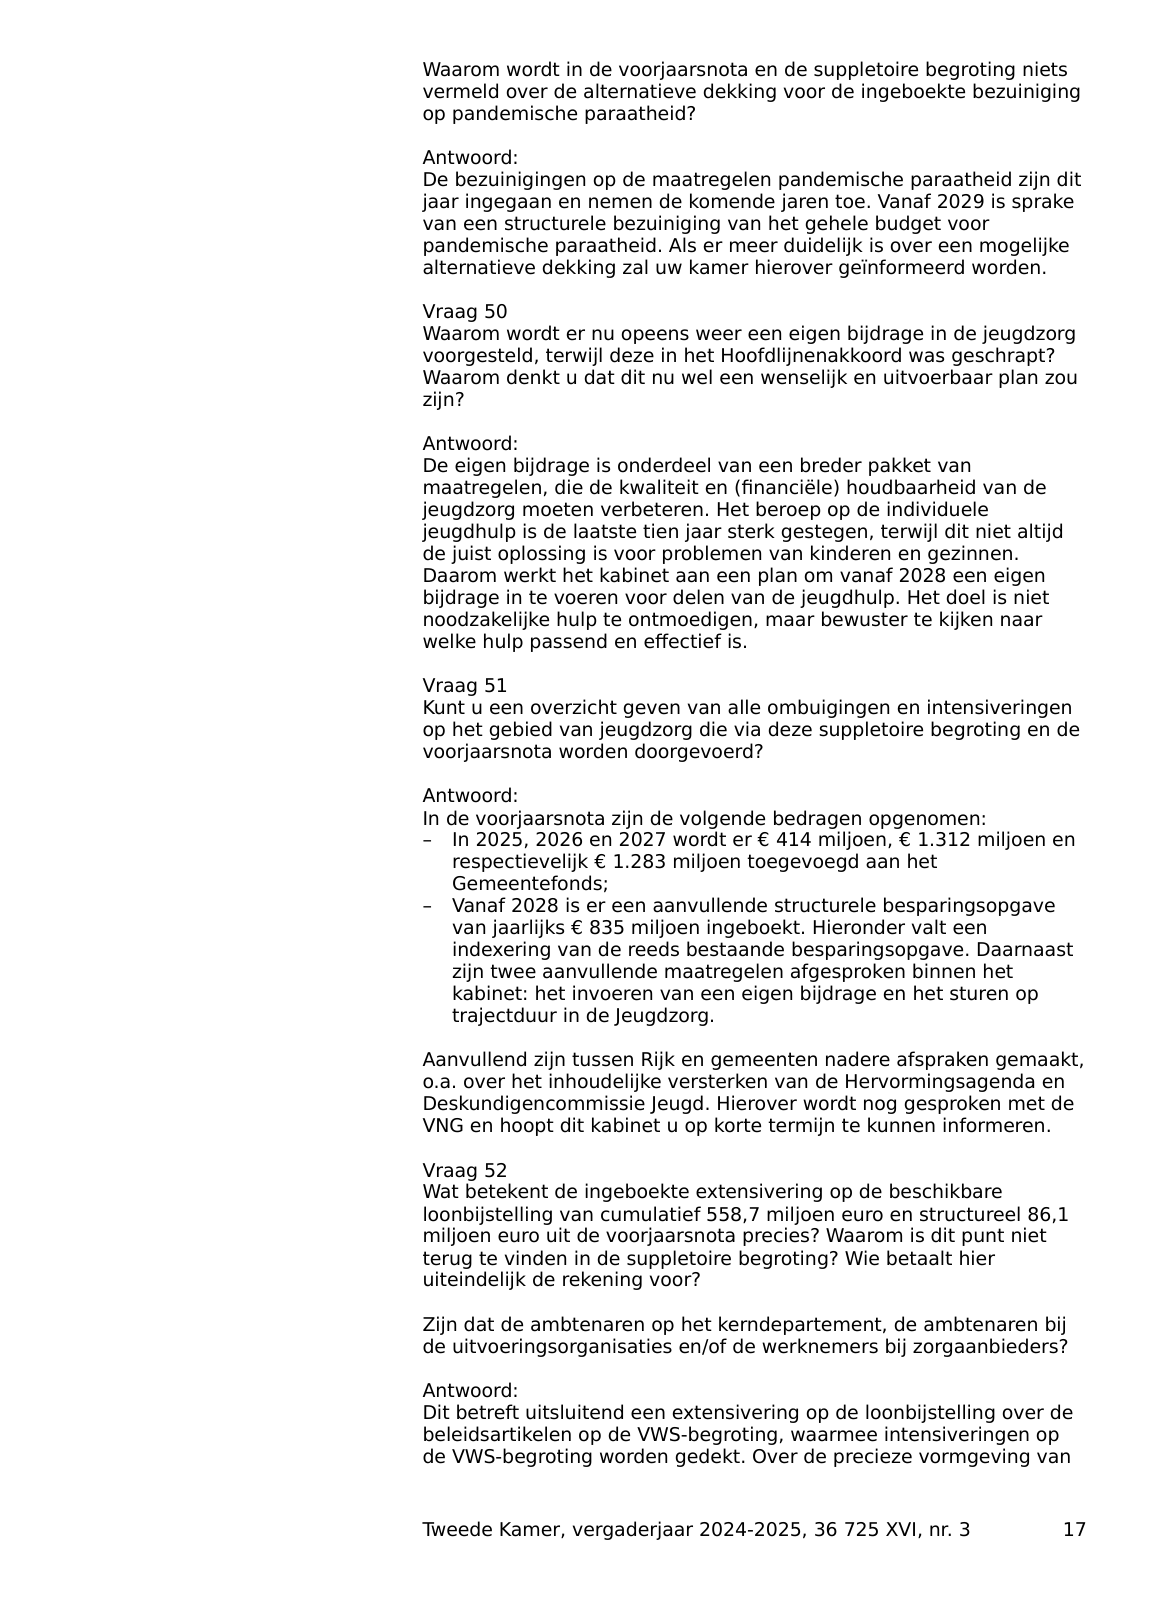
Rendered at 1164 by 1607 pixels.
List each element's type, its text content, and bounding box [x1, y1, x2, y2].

text Antwoord: [422, 1380, 1087, 1402]
text Waarom wordt er nu opeens weer een eigen bijdrage in de jeugdzorg voorgesteld, terwijl deze in het Hoofdlijnenakkoord was geschrapt? Waarom denkt u dat dit nu wel een wenselijk en uitvoerbaar plan zou zijn? [422, 323, 1087, 411]
text Aanvullend zijn tussen Rijk en gemeenten nadere afspraken gemaakt, o.a. over het inhoudelijke versterken van de Hervormingsagenda en Deskundigencommissie Jeugd. Hierover wordt nog gesproken met de VNG en hoopt dit kabinet u op korte termijn te kunnen informeren. [422, 1049, 1087, 1137]
text Vraag 50 [422, 301, 1087, 323]
text De bezuinigingen op de maatregelen pandemische paraatheid zijn dit jaar ingegaan en nemen de komende jaren toe. Vanaf 2029 is sprake van een structurele bezuiniging van het gehele budget voor pandemische paraatheid. Als er meer duidelijk is over een mogelijke alternatieve dekking zal uw kamer hierover geïnformeerd worden. [422, 169, 1087, 279]
text – In 2025, 2026 en 2027 wordt er € 414 miljoen, € 1.312 miljoen en respectievelijk € 1.283 miljoen toegevoegd aan het Gemeentefonds; [422, 829, 1087, 895]
text Antwoord: [422, 785, 1087, 807]
text – Vanaf 2028 is er een aanvullende structurele besparingsopgave van jaarlijks € 835 miljoen ingeboekt. Hieronder valt een indexering van de reeds bestaande besparingsopgave. Daarnaast zijn twee aanvullende maatregelen afgesproken binnen het kabinet: het invoeren van een eigen bijdrage en het sturen op trajectduur in de Jeugdzorg. [422, 895, 1087, 1027]
text De eigen bijdrage is onderdeel van een breder pakket van maatregelen, die de kwaliteit en (financiële) houdbaarheid van de jeugdzorg moeten verbeteren. Het beroep op de individuele jeugdhulp is de laatste tien jaar sterk gestegen, terwijl dit niet altijd de juist oplossing is voor problemen van kinderen en gezinnen. Daarom werkt het kabinet aan een plan om vanaf 2028 een eigen bijdrage in te voeren voor delen van de jeugdhulp. Het doel is niet noodzakelijke hulp te ontmoedigen, maar bewuster te kijken naar welke hulp passend en effectief is. [422, 455, 1087, 653]
text Dit betreft uitsluitend een extensivering op de loonbijstelling over de beleidsartikelen op de VWS-begroting, waarmee intensiveringen op de VWS-begroting worden gedekt. Over de precieze vormgeving van [422, 1402, 1087, 1468]
text Wat betekent de ingeboekte extensivering op de beschikbare loonbijstelling van cumulatief 558,7 miljoen euro en structureel 86,1 miljoen euro uit de voorjaarsnota precies? Waarom is dit punt niet terug te vinden in de suppletoire begroting? Wie betaalt hier uiteindelijk de rekening voor? [422, 1181, 1087, 1291]
text Antwoord: [422, 433, 1087, 455]
text Zijn dat de ambtenaren op het kerndepartement, de ambtenaren bij de uitvoeringsorganisaties en/of de werknemers bij zorgaanbieders? [422, 1313, 1087, 1357]
text Antwoord: [422, 147, 1087, 169]
text Kunt u een overzicht geven van alle ombuigingen en intensiveringen op het gebied van jeugdzorg die via deze suppletoire begroting en de voorjaarsnota worden doorgevoerd? [422, 697, 1087, 763]
text Vraag 52 [422, 1159, 1087, 1181]
text In de voorjaarsnota zijn de volgende bedragen opgenomen: [422, 807, 1087, 829]
text Vraag 51 [422, 675, 1087, 697]
text Waarom wordt in de voorjaarsnota en de suppletoire begroting niets vermeld over de alternatieve dekking voor de ingeboekte bezuiniging op pandemische paraatheid? [422, 59, 1087, 125]
